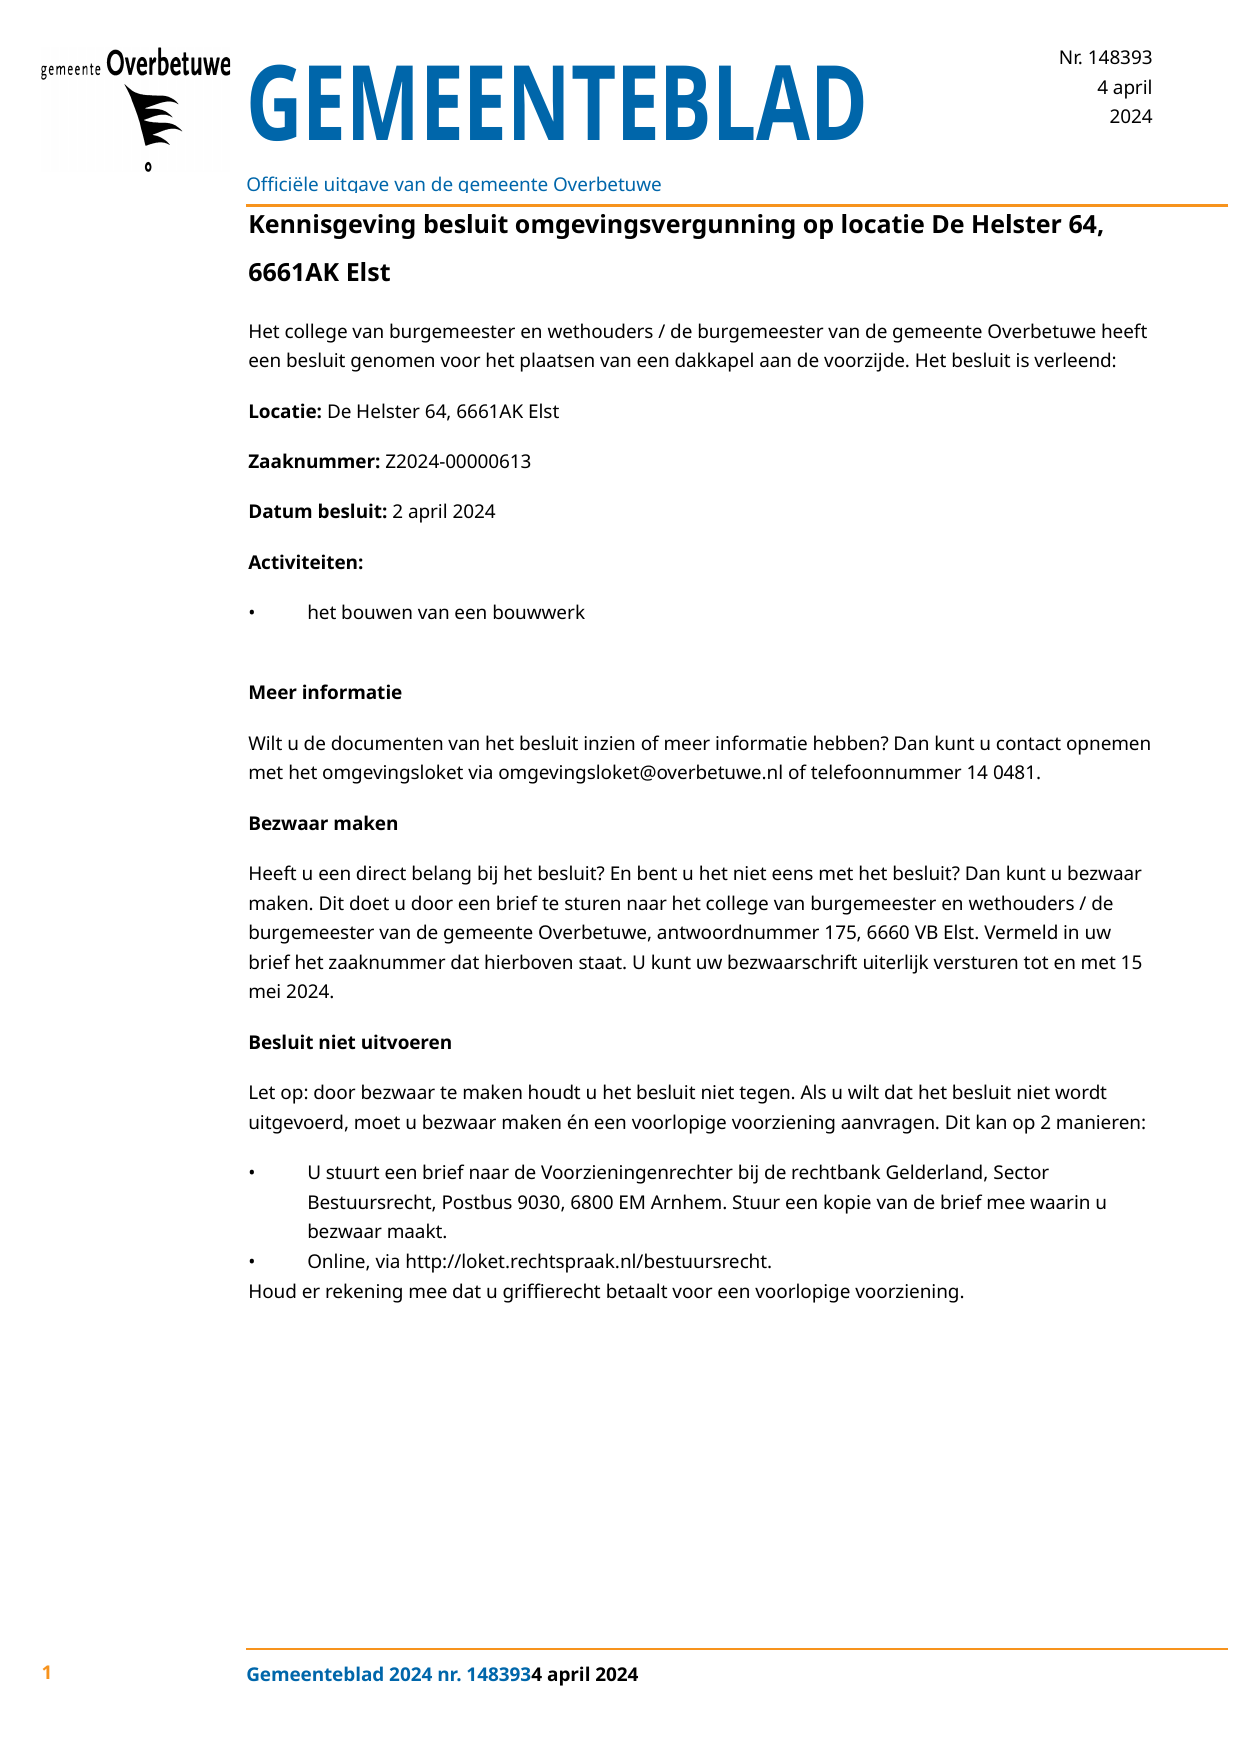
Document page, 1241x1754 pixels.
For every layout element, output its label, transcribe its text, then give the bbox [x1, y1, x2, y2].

text Het college van burgemeester en wethouders / de burgemeester van de gemeente Overbetuwe heeft een besluit genomen voor het plaatsen van een dakkapel aan de voorzijde. Het besluit is verleend: [248, 318, 1152, 373]
text Activiteiten: [248, 549, 1152, 575]
text Zaaknummer: Z2024-00000613 [248, 448, 1152, 474]
text Let op: door bezwaar te maken houdt u het besluit niet tegen. Als u wilt dat het besluit niet wordt uitgevoerd, moet u bezwaar maken én een voorlopige voorziening aanvragen. Dit kan op 2 manieren: [248, 1079, 1152, 1135]
list Online, via http://loket.rechtspraak.nl/bestuursrecht. [248, 1248, 1152, 1274]
text Kennisgeving besluit omgevingsvergunning op locatie De Helster 64, 6661AK Elst [248, 207, 1152, 288]
text Besluit niet uitvoeren [248, 1029, 1152, 1055]
text Datum besluit: 2 april 2024 [248, 499, 1152, 524]
list het bouwen van een bouwwerk [248, 599, 1152, 625]
text Locatie: De Helster 64, 6661AK Elst [248, 398, 1152, 424]
text Heeft u een direct belang bij het besluit? En bent u het niet eens met het besluit? Dan kunt u bezwaar maken. Dit doet u door een brief te sturen naar het college van burgemeester en wethouders / de burgemeester van de gemeente Overbetuwe, antwoordnummer 175, 6660 VB Elst. Vermeld in uw brief het zaaknummer dat hierboven staat. U kunt uw bezwaarschrift uiterlijk versturen tot en met 15 mei 2024. [248, 860, 1152, 1004]
picture [41, 47, 231, 172]
text Houd er rekening mee dat u griffierecht betaalt voor een voorlopige voorziening. [248, 1278, 1152, 1304]
text Bezwaar maken [248, 810, 1152, 836]
list U stuurt een brief naar de Voorzieningenrechter bij de rechtbank Gelderland, Sector Bestuursrecht, Postbus 9030, 6800 EM Arnhem. Stuur een kopie van de brief mee waarin u bezwaar maakt. [248, 1159, 1152, 1244]
text Wilt u de documenten van het besluit inzien of meer informatie hebben? Dan kunt u contact opnemen met het omgevingsloket via omgevingsloket@overbetuwe.nl of telefoonnummer 14 0481. [248, 730, 1152, 785]
text Meer informatie [248, 679, 1152, 705]
